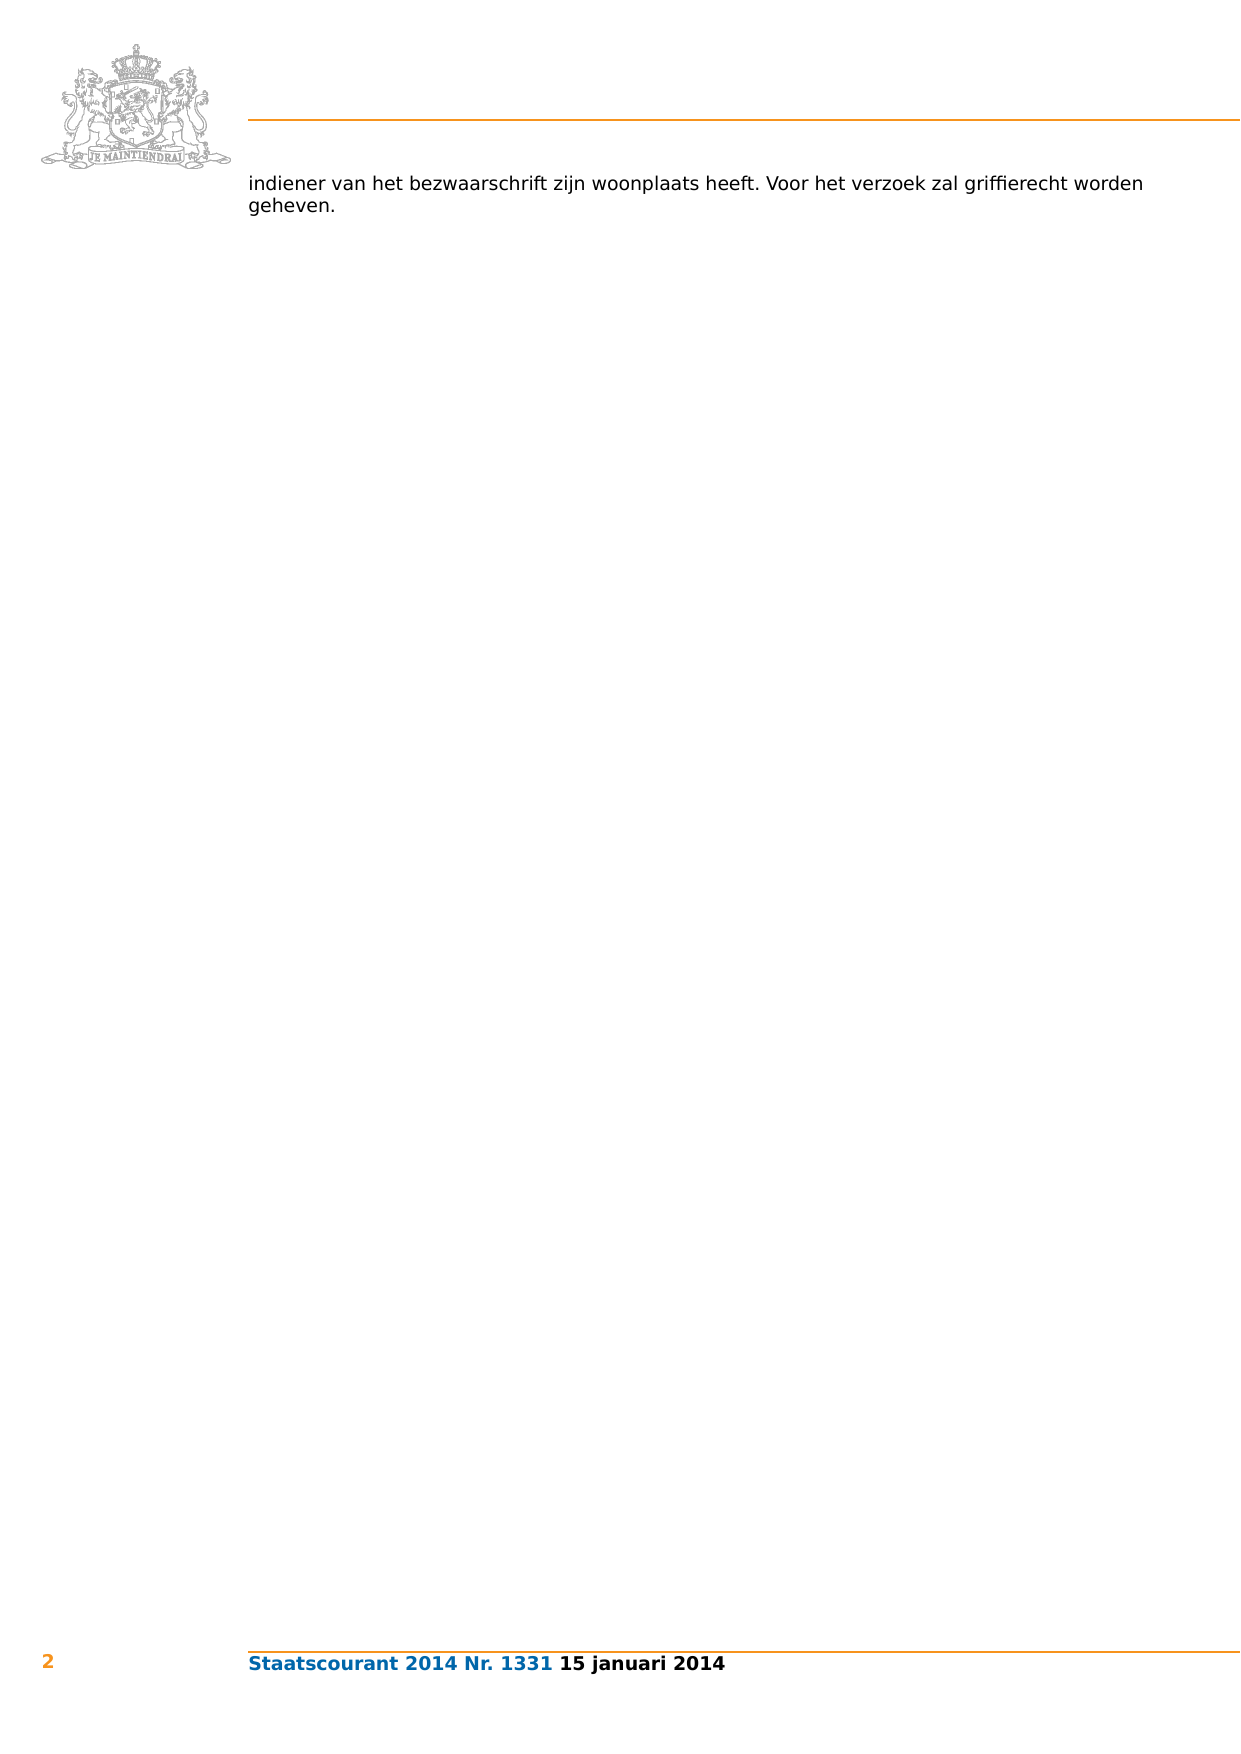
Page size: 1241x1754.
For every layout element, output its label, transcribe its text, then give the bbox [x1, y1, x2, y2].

text indiener van het bezwaarschrift zijn woonplaats heeft. Voor het verzoek zal griffierecht worden geheven. [248, 173, 1163, 217]
picture [41, 44, 231, 169]
